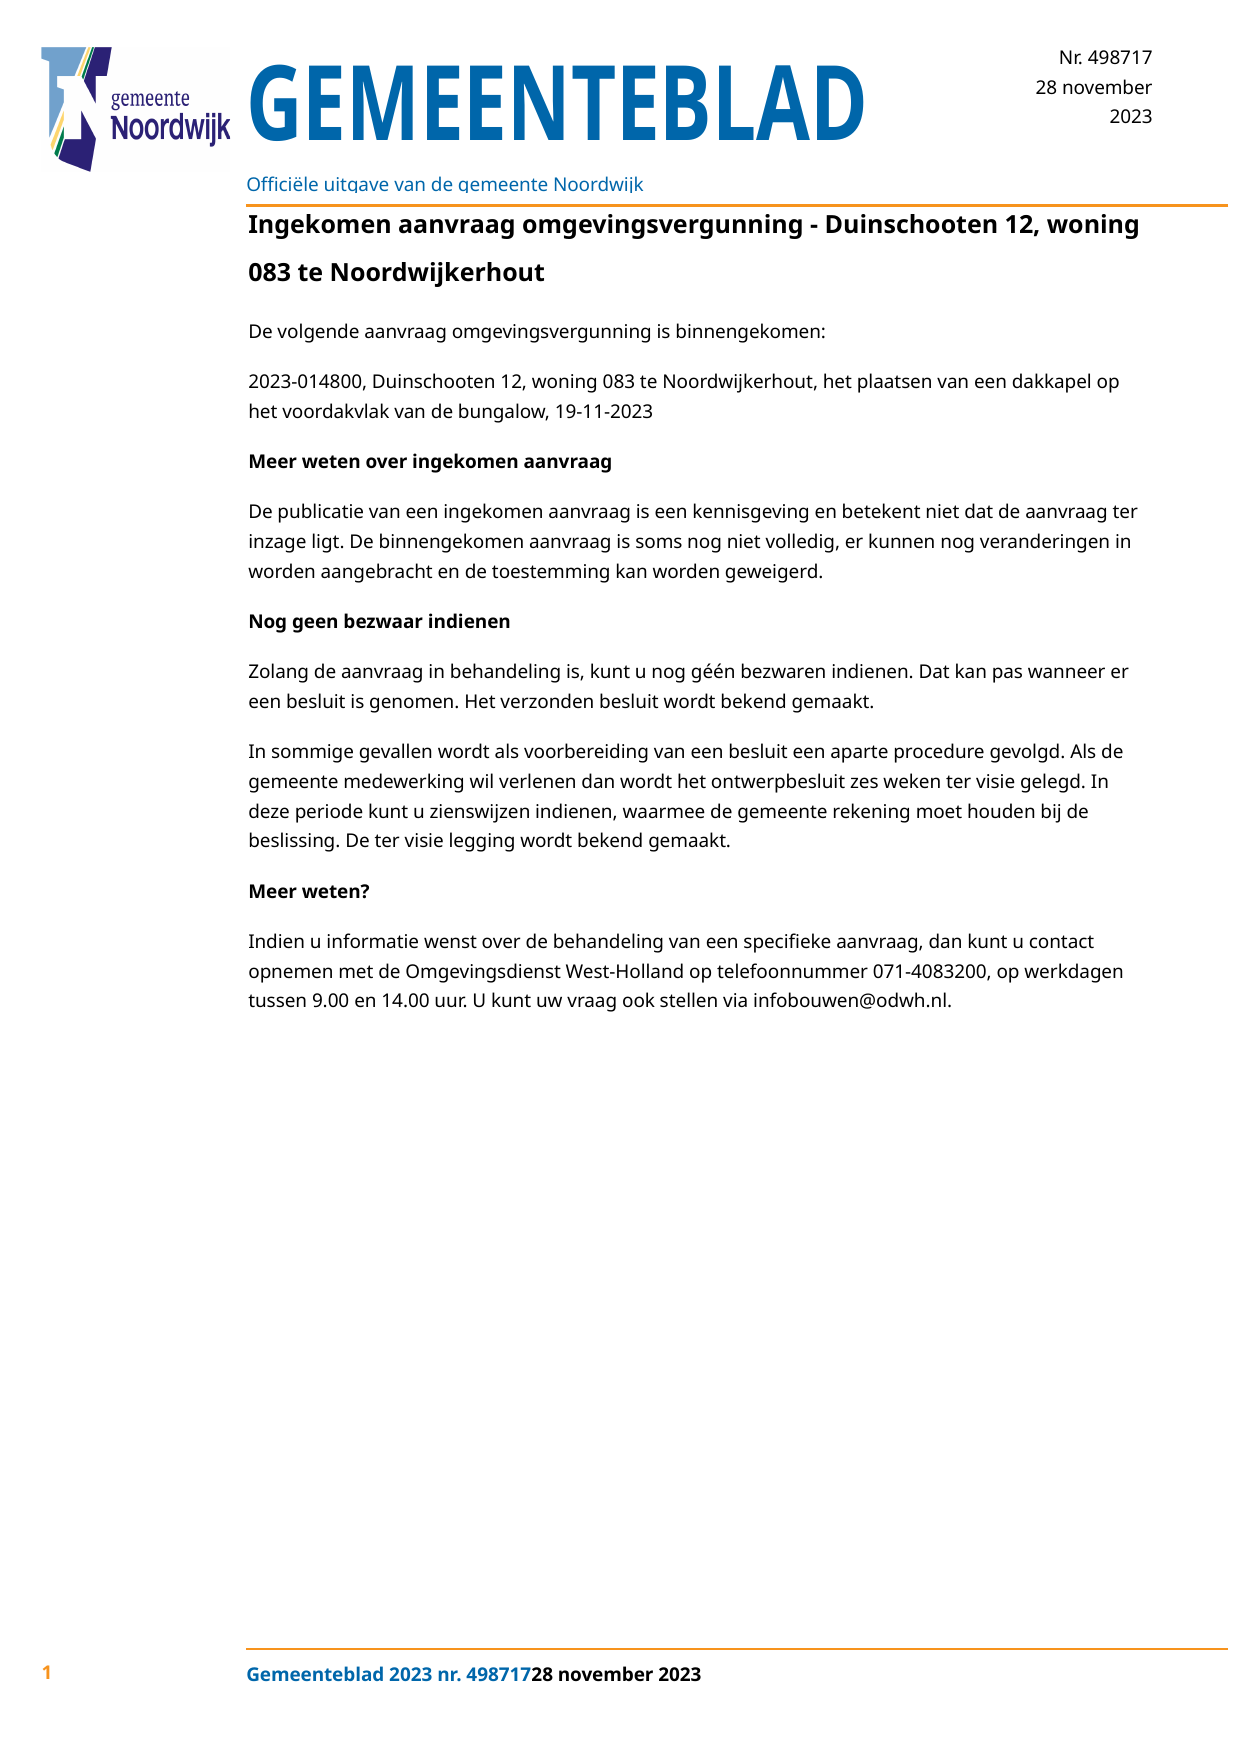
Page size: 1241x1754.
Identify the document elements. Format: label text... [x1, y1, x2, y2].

text 2023-014800, Duinschooten 12, woning 083 te Noordwijkerhout, het plaatsen van een dakkapel op het voordakvlak van de bungalow, 19-11-2023 [248, 368, 1152, 424]
text De volgende aanvraag omgevingsvergunning is binnengekomen: [248, 318, 1152, 344]
text De publicatie van een ingekomen aanvraag is een kennisgeving en betekent niet dat de aanvraag ter inzage ligt. De binnengekomen aanvraag is soms nog niet volledig, er kunnen nog veranderingen in worden aangebracht en de toestemming kan worden geweigerd. [248, 499, 1152, 584]
text Meer weten over ingekomen aanvraag [248, 448, 1152, 474]
text Nog geen bezwaar indienen [248, 608, 1152, 634]
text Zolang de aanvraag in behandeling is, kunt u nog géén bezwaren indienen. Dat kan pas wanneer er een besluit is genomen. Het verzonden besluit wordt bekend gemaakt. [248, 659, 1152, 714]
text In sommige gevallen wordt als voorbereiding van een besluit een aparte procedure gevolgd. Als de gemeente medewerking wil verlenen dan wordt het ontwerpbesluit zes weken ter visie gelegd. In deze periode kunt u zienswijzen indienen, waarmee de gemeente rekening moet houden bij de beslissing. De ter visie legging wordt bekend gemaakt. [248, 739, 1152, 853]
text Indien u informatie wenst over de behandeling van een specifieke aanvraag, dan kunt u contact opnemen met de Omgevingsdienst West-Holland op telefoonnummer 071-4083200, op werkdagen tussen 9.00 en 14.00 uur. U kunt uw vraag ook stellen via infobouwen@odwh.nl. [248, 928, 1152, 1013]
text Ingekomen aanvraag omgevingsvergunning - Duinschooten 12, woning 083 te Noordwijkerhout [248, 207, 1152, 288]
picture [41, 47, 231, 172]
text Meer weten? [248, 878, 1152, 904]
